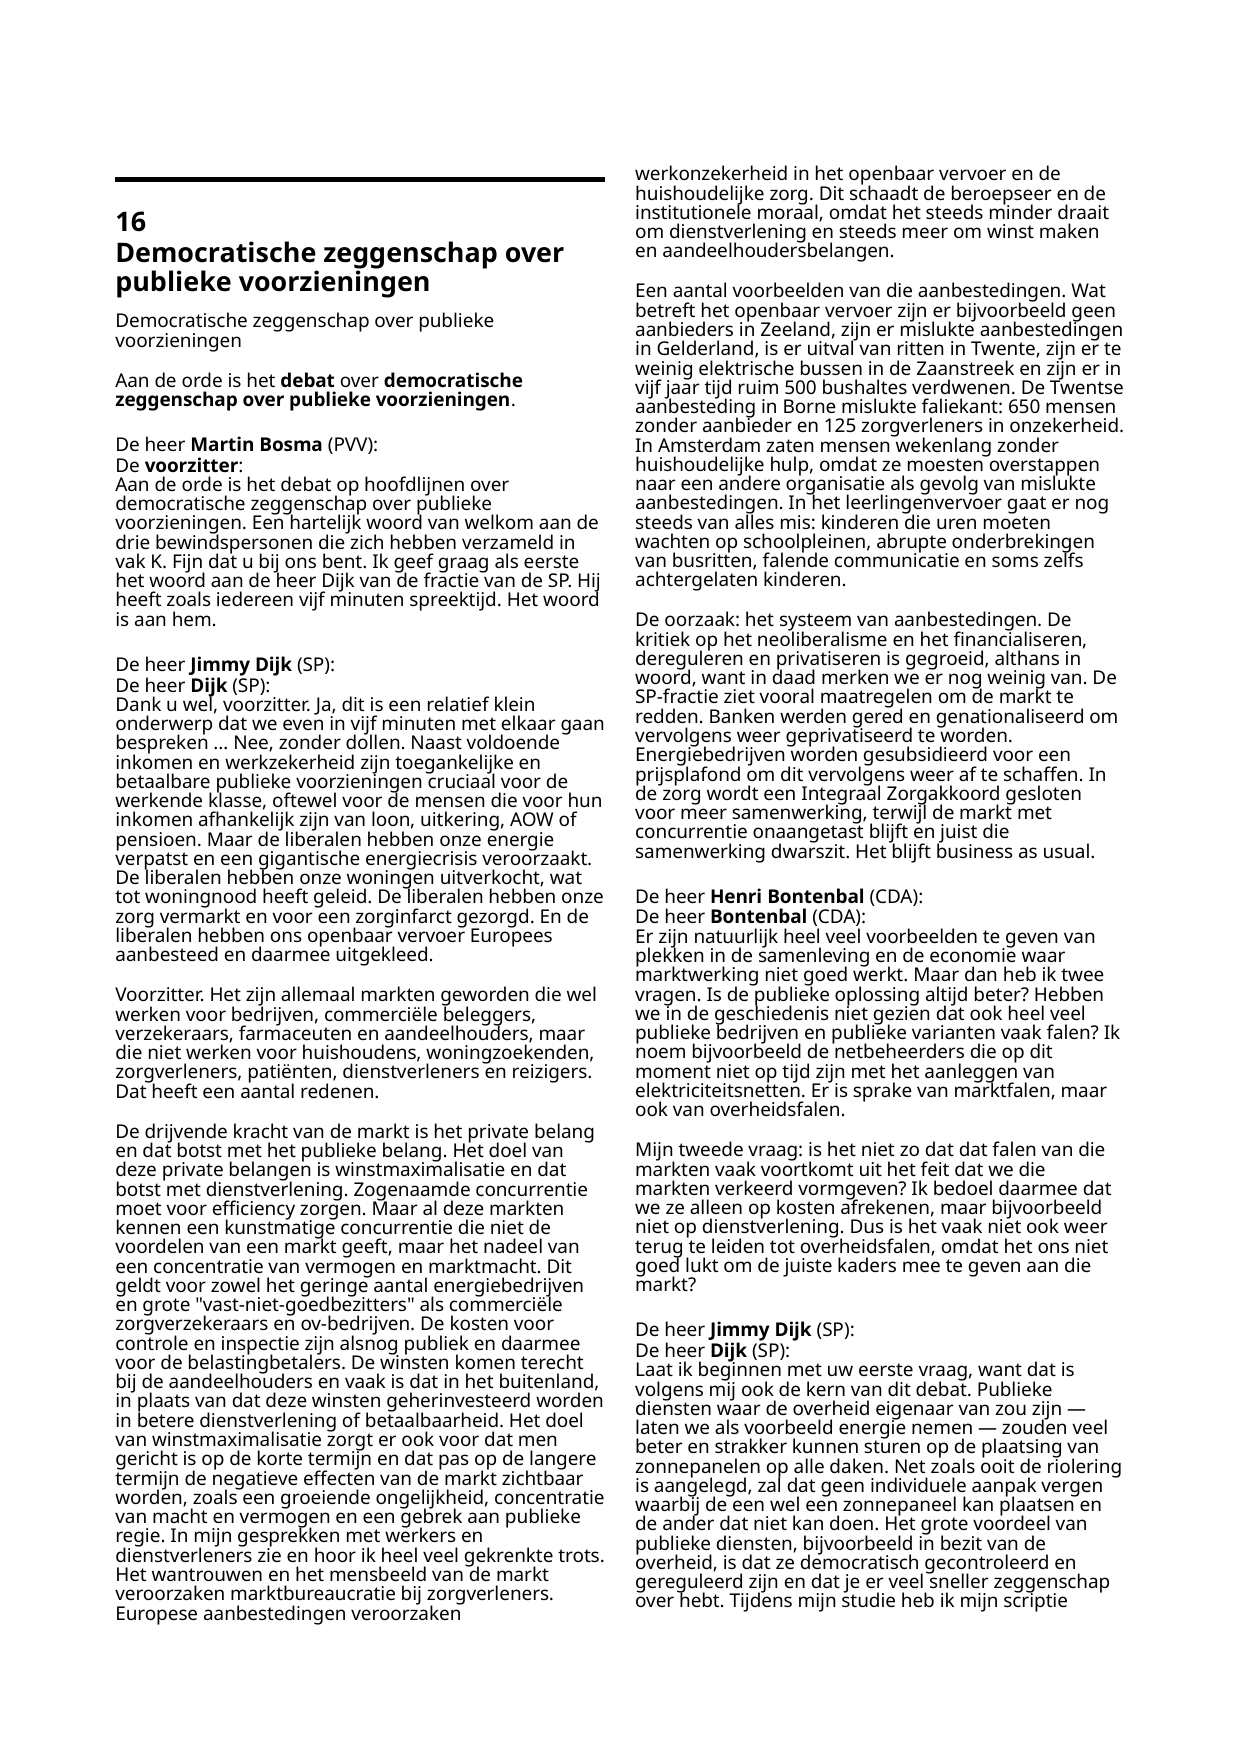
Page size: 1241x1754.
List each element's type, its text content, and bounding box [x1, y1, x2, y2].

text De heer Jimmy Dijk (SP): [635, 1316, 1125, 1342]
text Dank u wel, voorzitter. Ja, dit is een relatief klein onderwerp dat we even in vijf minuten met elkaar gaan bespreken … Nee, zonder dollen. Naast voldoende inkomen en werkzekerheid zijn toegankelijke en betaalbare publieke voorzieningen cruciaal voor de werkende klasse, oftewel voor de mensen die voor hun inkomen afhankelijk zijn van loon, uitkering, AOW of pensioen. Maar de liberalen hebben onze energie verpatst en een gigantische energiecrisis veroorzaakt. De liberalen hebben onze woningen uitverkocht, wat tot woningnood heeft geleid. De liberalen hebben onze zorg vermarkt en voor een zorginfarct gezorgd. En de liberalen hebben ons openbaar vervoer Europees aanbesteed en daarmee uitgekleed. [115, 696, 605, 966]
text De voorzitter: [115, 457, 605, 476]
text Aan de orde is het debat over democratische zeggenschap over publieke voorzieningen. [115, 372, 605, 410]
text Er zijn natuurlijk heel veel voorbeelden te geven van plekken in de samenleving en de economie waar marktwerking niet goed werkt. Maar dan heb ik twee vragen. Is de publieke oplossing altijd beter? Hebben we in de geschiedenis niet gezien dat ook heel veel publieke bedrijven en publieke varianten vaak falen? Ik noem bijvoorbeeld de netbeheerders die op dit moment niet op tijd zijn met het aanleggen van elektriciteitsnetten. Er is sprake van marktfalen, maar ook van overheidsfalen. [635, 928, 1125, 1121]
text De heer Dijk (SP): [115, 677, 605, 696]
text De heer Jimmy Dijk (SP): [115, 651, 605, 677]
text Voorzitter. Het zijn allemaal markten geworden die wel werken voor bedrijven, commerciële beleggers, verzekeraars, farmaceuten en aandeelhouders, maar die niet werken voor huishoudens, woningzoekenden, zorgverleners, patiënten, dienstverleners en reizigers. Dat heeft een aantal redenen. [115, 986, 605, 1102]
text Laat ik beginnen met uw eerste vraag, want dat is volgens mij ook de kern van dit debat. Publieke diensten waar de overheid eigenaar van zou zijn — laten we als voorbeeld energie nemen — zouden veel beter en strakker kunnen sturen op de plaatsing van zonnepanelen op alle daken. Net zoals ooit de riolering is aangelegd, zal dat geen individuele aanpak vergen waarbij de een wel een zonnepaneel kan plaatsen en de ander dat niet kan doen. Het grote voordeel van publieke diensten, bijvoorbeeld in bezit van de overheid, is dat ze democratisch gecontroleerd en gereguleerd zijn en dat je er veel sneller zeggenschap over hebt. Tijdens mijn studie heb ik mijn scriptie [635, 1361, 1125, 1612]
text Democratische zeggenschap over publieke voorzieningen [115, 239, 605, 312]
text 16 [115, 203, 605, 239]
text Democratische zeggenschap over publieke voorzieningen [115, 312, 605, 351]
text De heer Henri Bontenbal (CDA): [635, 883, 1125, 908]
text De heer Martin Bosma (PVV): [115, 431, 605, 457]
text De heer Dijk (SP): [635, 1342, 1125, 1361]
text De drijvende kracht van de markt is het private belang en dat botst met het publieke belang. Het doel van deze private belangen is winstmaximalisatie en dat botst met dienstverlening. Zogenaamde concurrentie moet voor efficiency zorgen. Maar al deze markten kennen een kunstmatige concurrentie die niet de voordelen van een markt geeft, maar het nadeel van een concentratie van vermogen en marktmacht. Dit geldt voor zowel het geringe aantal energiebedrijven en grote "vast-niet-goedbezitters" als commerciële zorgverzekeraars en ov-bedrijven. De kosten voor controle en inspectie zijn alsnog publiek en daarmee voor de belastingbetalers. De winsten komen terecht bij de aandeelhouders en vaak is dat in het buitenland, in plaats van dat deze winsten geherinvesteerd worden in betere dienstverlening of betaalbaarheid. Het doel van winstmaximalisatie zorgt er ook voor dat men gericht is op de korte termijn en dat pas op de langere termijn de negatieve effecten van de markt zichtbaar worden, zoals een groeiende ongelijkheid, concentratie van macht en vermogen en een gebrek aan publieke regie. In mijn gesprekken met werkers en dienstverleners zie en hoor ik heel veel gekrenkte trots. Het wantrouwen en het mensbeeld van de markt veroorzaken marktbureaucratie bij zorgverleners. Europese aanbestedingen veroorzaken [115, 1123, 605, 1624]
text De oorzaak: het systeem van aanbestedingen. De kritiek op het neoliberalisme en het financialiseren, dereguleren en privatiseren is gegroeid, althans in woord, want in daad merken we er nog weinig van. De SP-fractie ziet vooral maatregelen om de markt te redden. Banken werden gered en genationaliseerd om vervolgens weer geprivatiseerd te worden. Energiebedrijven worden gesubsidieerd voor een prijsplafond om dit vervolgens weer af te schaffen. In de zorg wordt een Integraal Zorgakkoord gesloten voor meer samenwerking, terwijl de markt met concurrentie onaangetast blijft en juist die samenwerking dwarszit. Het blijft business as usual. [635, 611, 1125, 862]
text werkonzekerheid in het openbaar vervoer en de huishoudelijke zorg. Dit schaadt de beroepseer en de institutionele moraal, omdat het steeds minder draait om dienstverlening en steeds meer om winst maken en aandeelhoudersbelangen. [635, 165, 1125, 262]
text Een aantal voorbeelden van die aanbestedingen. Wat betreft het openbaar vervoer zijn er bijvoorbeeld geen aanbieders in Zeeland, zijn er mislukte aanbestedingen in Gelderland, is er uitval van ritten in Twente, zijn er te weinig elektrische bussen in de Zaanstreek en zijn er in vijf jaar tijd ruim 500 bushaltes verdwenen. De Twentse aanbesteding in Borne mislukte faliekant: 650 mensen zonder aanbieder en 125 zorgverleners in onzekerheid. In Amsterdam zaten mensen wekenlang zonder huishoudelijke hulp, omdat ze moesten overstappen naar een andere organisatie als gevolg van mislukte aanbestedingen. In het leerlingenvervoer gaat er nog steeds van alles mis: kinderen die uren moeten wachten op schoolpleinen, abrupte onderbrekingen van busritten, falende communicatie en soms zelfs achtergelaten kinderen. [635, 282, 1125, 591]
text De heer Bontenbal (CDA): [635, 908, 1125, 928]
text Mijn tweede vraag: is het niet zo dat dat falen van die markten vaak voortkomt uit het feit dat we die markten verkeerd vormgeven? Ik bedoel daarmee dat we ze alleen op kosten afrekenen, maar bijvoorbeeld niet op dienstverlening. Dus is het vaak niet ook weer terug te leiden tot overheidsfalen, omdat het ons niet goed lukt om de juiste kaders mee te geven aan die markt? [635, 1141, 1125, 1295]
text Aan de orde is het debat op hoofdlijnen over democratische zeggenschap over publieke voorzieningen. Een hartelijk woord van welkom aan de drie bewindspersonen die zich hebben verzameld in vak K. Fijn dat u bij ons bent. Ik geef graag als eerste het woord aan de heer Dijk van de fractie van de SP. Hij heeft zoals iedereen vijf minuten spreektijd. Het woord is aan hem. [115, 476, 605, 630]
